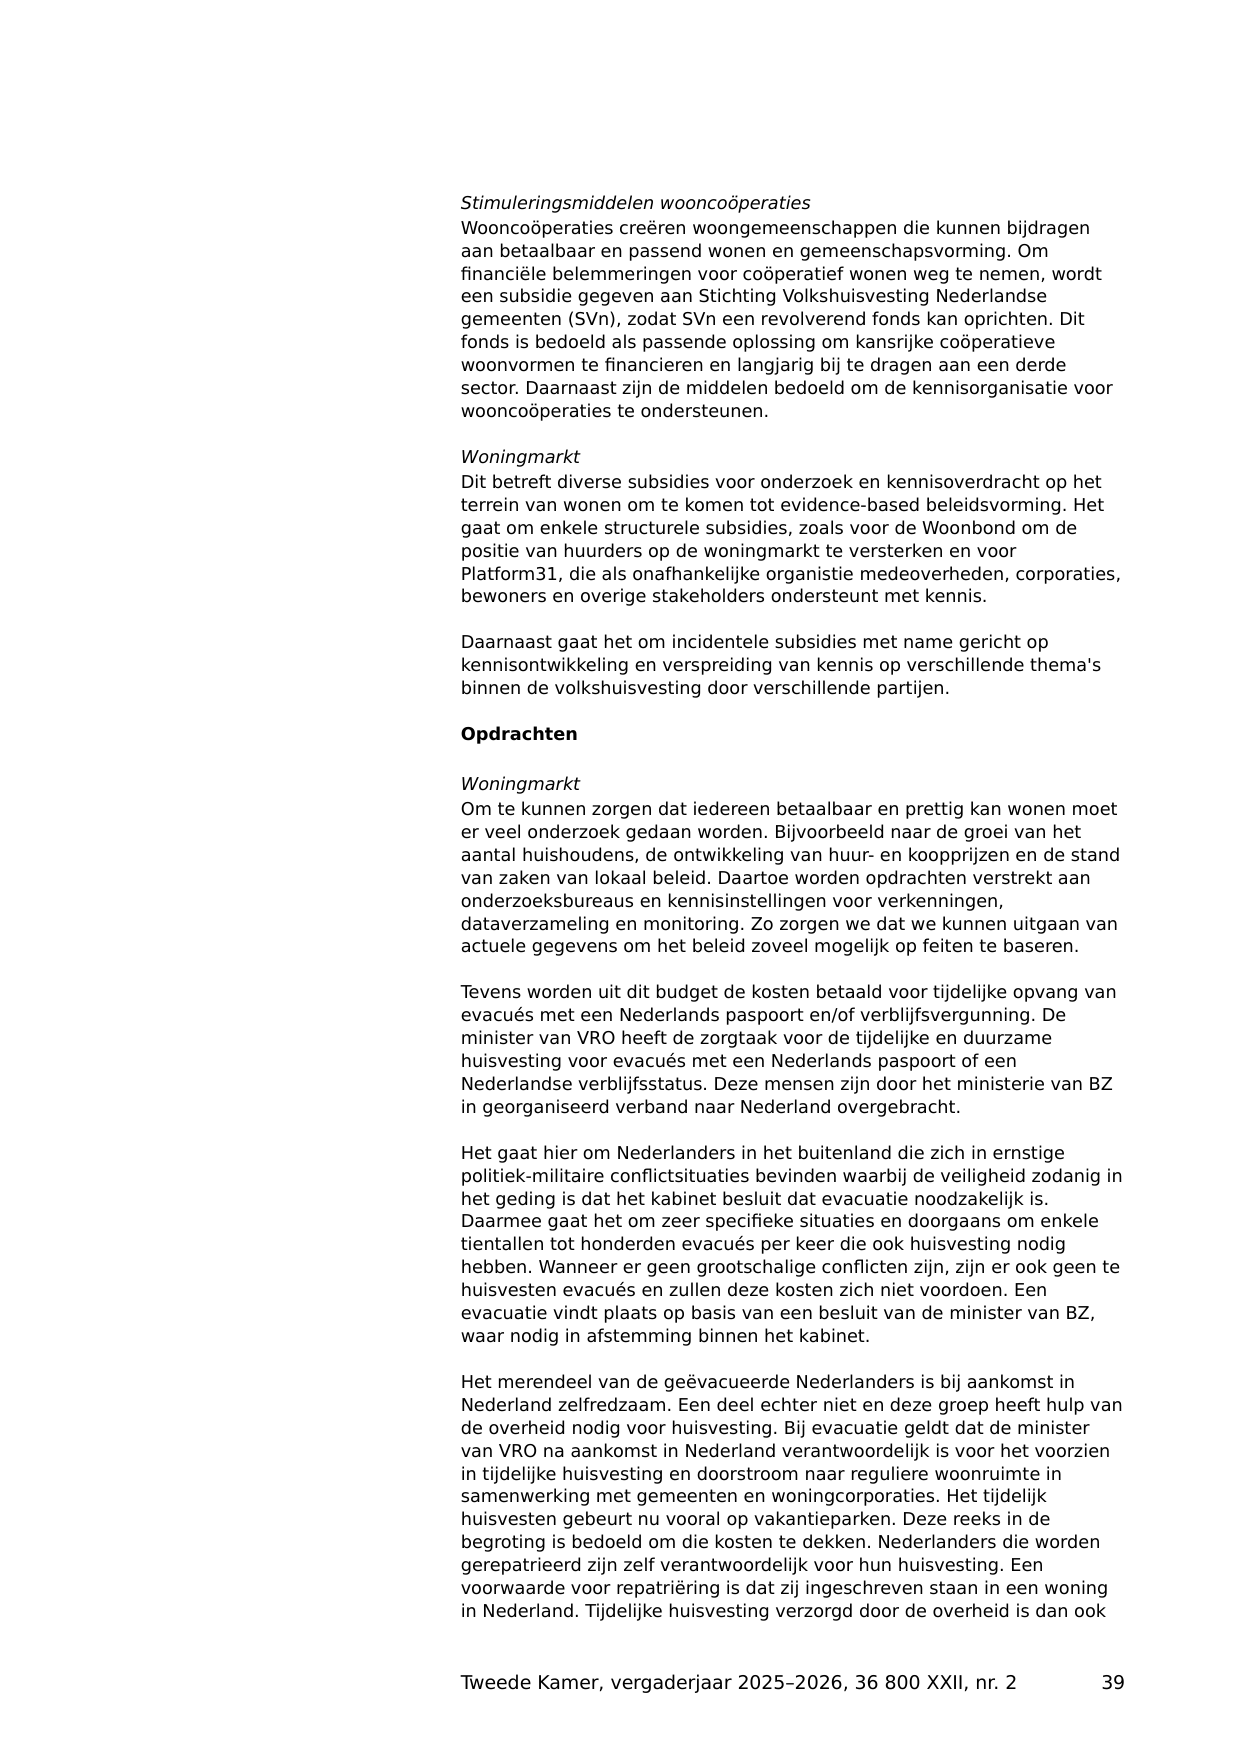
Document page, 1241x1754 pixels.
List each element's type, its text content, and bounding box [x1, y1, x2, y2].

text Het gaat hier om Nederlanders in het buitenland die zich in ernstige politiek-militaire conflictsituaties bevinden waarbij de veiligheid zodanig in het geding is dat het kabinet besluit dat evacuatie noodzakelijk is. Daarmee gaat het om zeer specifieke situaties en doorgaans om enkele tientallen tot honderden evacués per keer die ook huisvesting nodig hebben. Wanneer er geen grootschalige conflicten zijn, zijn er ook geen te huisvesten evacués en zullen deze kosten zich niet voordoen. Een evacuatie vindt plaats op basis van een besluit van de minister van BZ, waar nodig in afstemming binnen het kabinet. [461, 1141, 1125, 1347]
text Woningmarkt [461, 772, 1125, 795]
text Opdrachten [461, 722, 1125, 745]
text Om te kunnen zorgen dat iedereen betaalbaar en prettig kan wonen moet er veel onderzoek gedaan worden. Bijvoorbeeld naar de groei van het aantal huishoudens, de ontwikkeling van huur- en koopprijzen en de stand van zaken van lokaal beleid. Daartoe worden opdrachten verstrekt aan onderzoeksbureaus en kennisinstellingen voor verkenningen, dataverzameling en monitoring. Zo zorgen we dat we kunnen uitgaan van actuele gegevens om het beleid zoveel mogelijk op feiten te baseren. [461, 797, 1125, 957]
text Daarnaast gaat het om incidentele subsidies met name gericht op kennisontwikkeling en verspreiding van kennis op verschillende thema's binnen de volkshuisvesting door verschillende partijen. [461, 630, 1125, 699]
text Tevens worden uit dit budget de kosten betaald voor tijdelijke opvang van evacués met een Nederlands paspoort en/of verblijfsvergunning. De minister van VRO heeft de zorgtaak voor de tijdelijke en duurzame huisvesting voor evacués met een Nederlands paspoort of een Nederlandse verblijfsstatus. Deze mensen zijn door het ministerie van BZ in georganiseerd verband naar Nederland overgebracht. [461, 980, 1125, 1118]
text Stimuleringsmiddelen wooncoöperaties [461, 191, 1125, 214]
text Woningmarkt [461, 445, 1125, 468]
text Het merendeel van de geëvacueerde Nederlanders is bij aankomst in Nederland zelfredzaam. Een deel echter niet en deze groep heeft hulp van de overheid nodig voor huisvesting. Bij evacuatie geldt dat de minister van VRO na aankomst in Nederland verantwoordelijk is voor het voorzien in tijdelijke huisvesting en doorstroom naar reguliere woonruimte in samenwerking met gemeenten en woningcorporaties. Het tijdelijk huisvesten gebeurt nu vooral op vakantieparken. Deze reeks in de begroting is bedoeld om die kosten te dekken. Nederlanders die worden gerepatrieerd zijn zelf verantwoordelijk voor hun huisvesting. Een voorwaarde voor repatriëring is dat zij ingeschreven staan in een woning in Nederland. Tijdelijke huisvesting verzorgd door de overheid is dan ook [461, 1370, 1125, 1622]
text Wooncoöperaties creëren woongemeenschappen die kunnen bijdragen aan betaalbaar en passend wonen en gemeenschapsvorming. Om financiële belemmeringen voor coöperatief wonen weg te nemen, wordt een subsidie gegeven aan Stichting Volkshuisvesting Nederlandse gemeenten (SVn), zodat SVn een revolverend fonds kan oprichten. Dit fonds is bedoeld als passende oplossing om kansrijke coöperatieve woonvormen te financieren en langjarig bij te dragen aan een derde sector. Daarnaast zijn de middelen bedoeld om de kennisorganisatie voor wooncoöperaties te ondersteunen. [461, 216, 1125, 422]
text Dit betreft diverse subsidies voor onderzoek en kennisoverdracht op het terrein van wonen om te komen tot evidence-based beleidsvorming. Het gaat om enkele structurele subsidies, zoals voor de Woonbond om de positie van huurders op de woningmarkt te versterken en voor Platform31, die als onafhankelijke organistie medeoverheden, corporaties, bewoners en overige stakeholders ondersteunt met kennis. [461, 470, 1125, 607]
